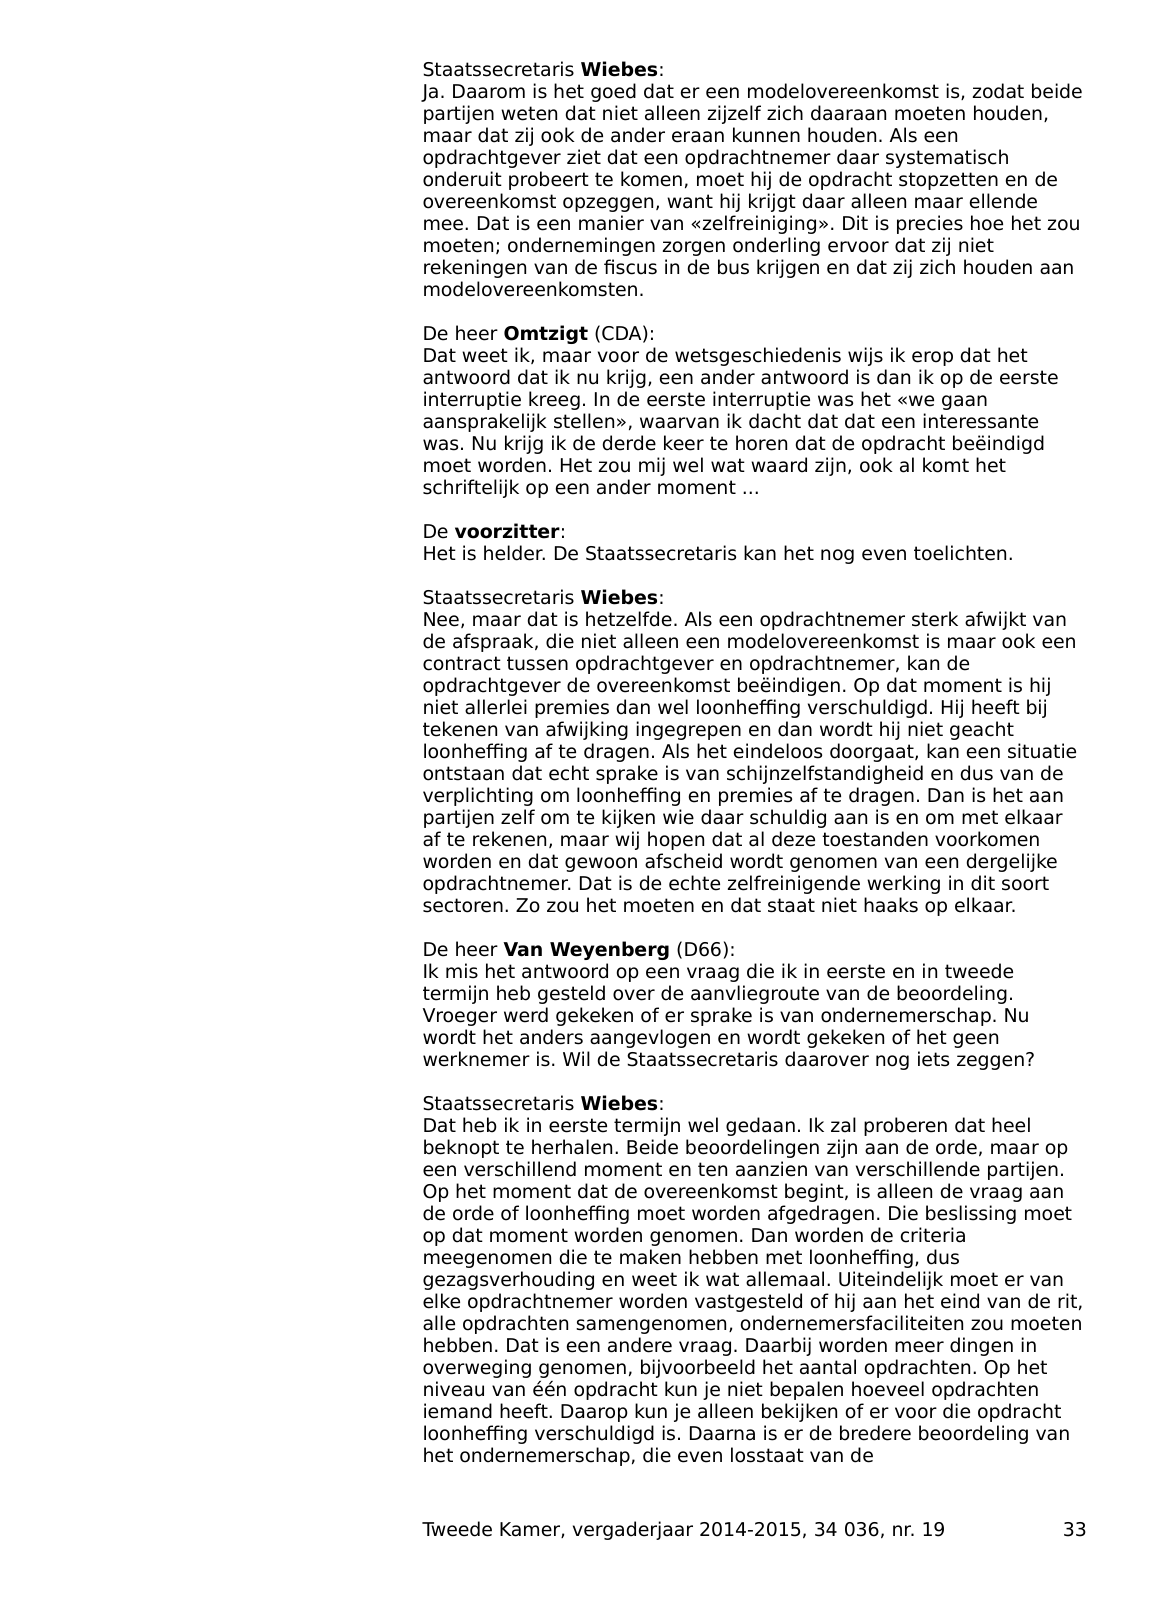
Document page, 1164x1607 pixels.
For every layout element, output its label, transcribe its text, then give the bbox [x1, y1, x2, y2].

text Staatssecretaris Wiebes: [422, 1093, 1087, 1115]
text Staatssecretaris Wiebes: [422, 587, 1087, 609]
text De heer Van Weyenberg (D66): [422, 939, 1087, 961]
text Ja. Daarom is het goed dat er een modelovereenkomst is, zodat beide partijen weten dat niet alleen zijzelf zich daaraan moeten houden, maar dat zij ook de ander eraan kunnen houden. Als een opdrachtgever ziet dat een opdrachtnemer daar systematisch onderuit probeert te komen, moet hij de opdracht stopzetten en de overeenkomst opzeggen, want hij krijgt daar alleen maar ellende mee. Dat is een manier van «zelfreiniging». Dit is precies hoe het zou moeten; ondernemingen zorgen onderling ervoor dat zij niet rekeningen van de fiscus in de bus krijgen en dat zij zich houden aan modelovereenkomsten. [422, 81, 1087, 301]
text Dat heb ik in eerste termijn wel gedaan. Ik zal proberen dat heel beknopt te herhalen. Beide beoordelingen zijn aan de orde, maar op een verschillend moment en ten aanzien van verschillende partijen. Op het moment dat de overeenkomst begint, is alleen de vraag aan de orde of loonheffing moet worden afgedragen. Die beslissing moet op dat moment worden genomen. Dan worden de criteria meegenomen die te maken hebben met loonheffing, dus gezagsverhouding en weet ik wat allemaal. Uiteindelijk moet er van elke opdrachtnemer worden vastgesteld of hij aan het eind van de rit, alle opdrachten samengenomen, ondernemersfaciliteiten zou moeten hebben. Dat is een andere vraag. Daarbij worden meer dingen in overweging genomen, bijvoorbeeld het aantal opdrachten. Op het niveau van één opdracht kun je niet bepalen hoeveel opdrachten iemand heeft. Daarop kun je alleen bekijken of er voor die opdracht loonheffing verschuldigd is. Daarna is er de bredere beoordeling van het ondernemerschap, die even losstaat van de [422, 1115, 1087, 1467]
text Dat weet ik, maar voor de wetsgeschiedenis wijs ik erop dat het antwoord dat ik nu krijg, een ander antwoord is dan ik op de eerste interruptie kreeg. In de eerste interruptie was het «we gaan aansprakelijk stellen», waarvan ik dacht dat dat een interessante was. Nu krijg ik de derde keer te horen dat de opdracht beëindigd moet worden. Het zou mij wel wat waard zijn, ook al komt het schriftelijk op een ander moment ... [422, 345, 1087, 499]
text Nee, maar dat is hetzelfde. Als een opdrachtnemer sterk afwijkt van de afspraak, die niet alleen een modelovereenkomst is maar ook een contract tussen opdrachtgever en opdrachtnemer, kan de opdrachtgever de overeenkomst beëindigen. Op dat moment is hij niet allerlei premies dan wel loonheffing verschuldigd. Hij heeft bij tekenen van afwijking ingegrepen en dan wordt hij niet geacht loonheffing af te dragen. Als het eindeloos doorgaat, kan een situatie ontstaan dat echt sprake is van schijnzelfstandigheid en dus van de verplichting om loonheffing en premies af te dragen. Dan is het aan partijen zelf om te kijken wie daar schuldig aan is en om met elkaar af te rekenen, maar wij hopen dat al deze toestanden voorkomen worden en dat gewoon afscheid wordt genomen van een dergelijke opdrachtnemer. Dat is de echte zelfreinigende werking in dit soort sectoren. Zo zou het moeten en dat staat niet haaks op elkaar. [422, 609, 1087, 917]
text De heer Omtzigt (CDA): [422, 323, 1087, 345]
text Het is helder. De Staatssecretaris kan het nog even toelichten. [422, 543, 1087, 565]
text Staatssecretaris Wiebes: [422, 59, 1087, 81]
text Ik mis het antwoord op een vraag die ik in eerste en in tweede termijn heb gesteld over de aanvliegroute van de beoordeling. Vroeger werd gekeken of er sprake is van ondernemerschap. Nu wordt het anders aangevlogen en wordt gekeken of het geen werknemer is. Wil de Staatssecretaris daarover nog iets zeggen? [422, 961, 1087, 1071]
text De voorzitter: [422, 521, 1087, 543]
